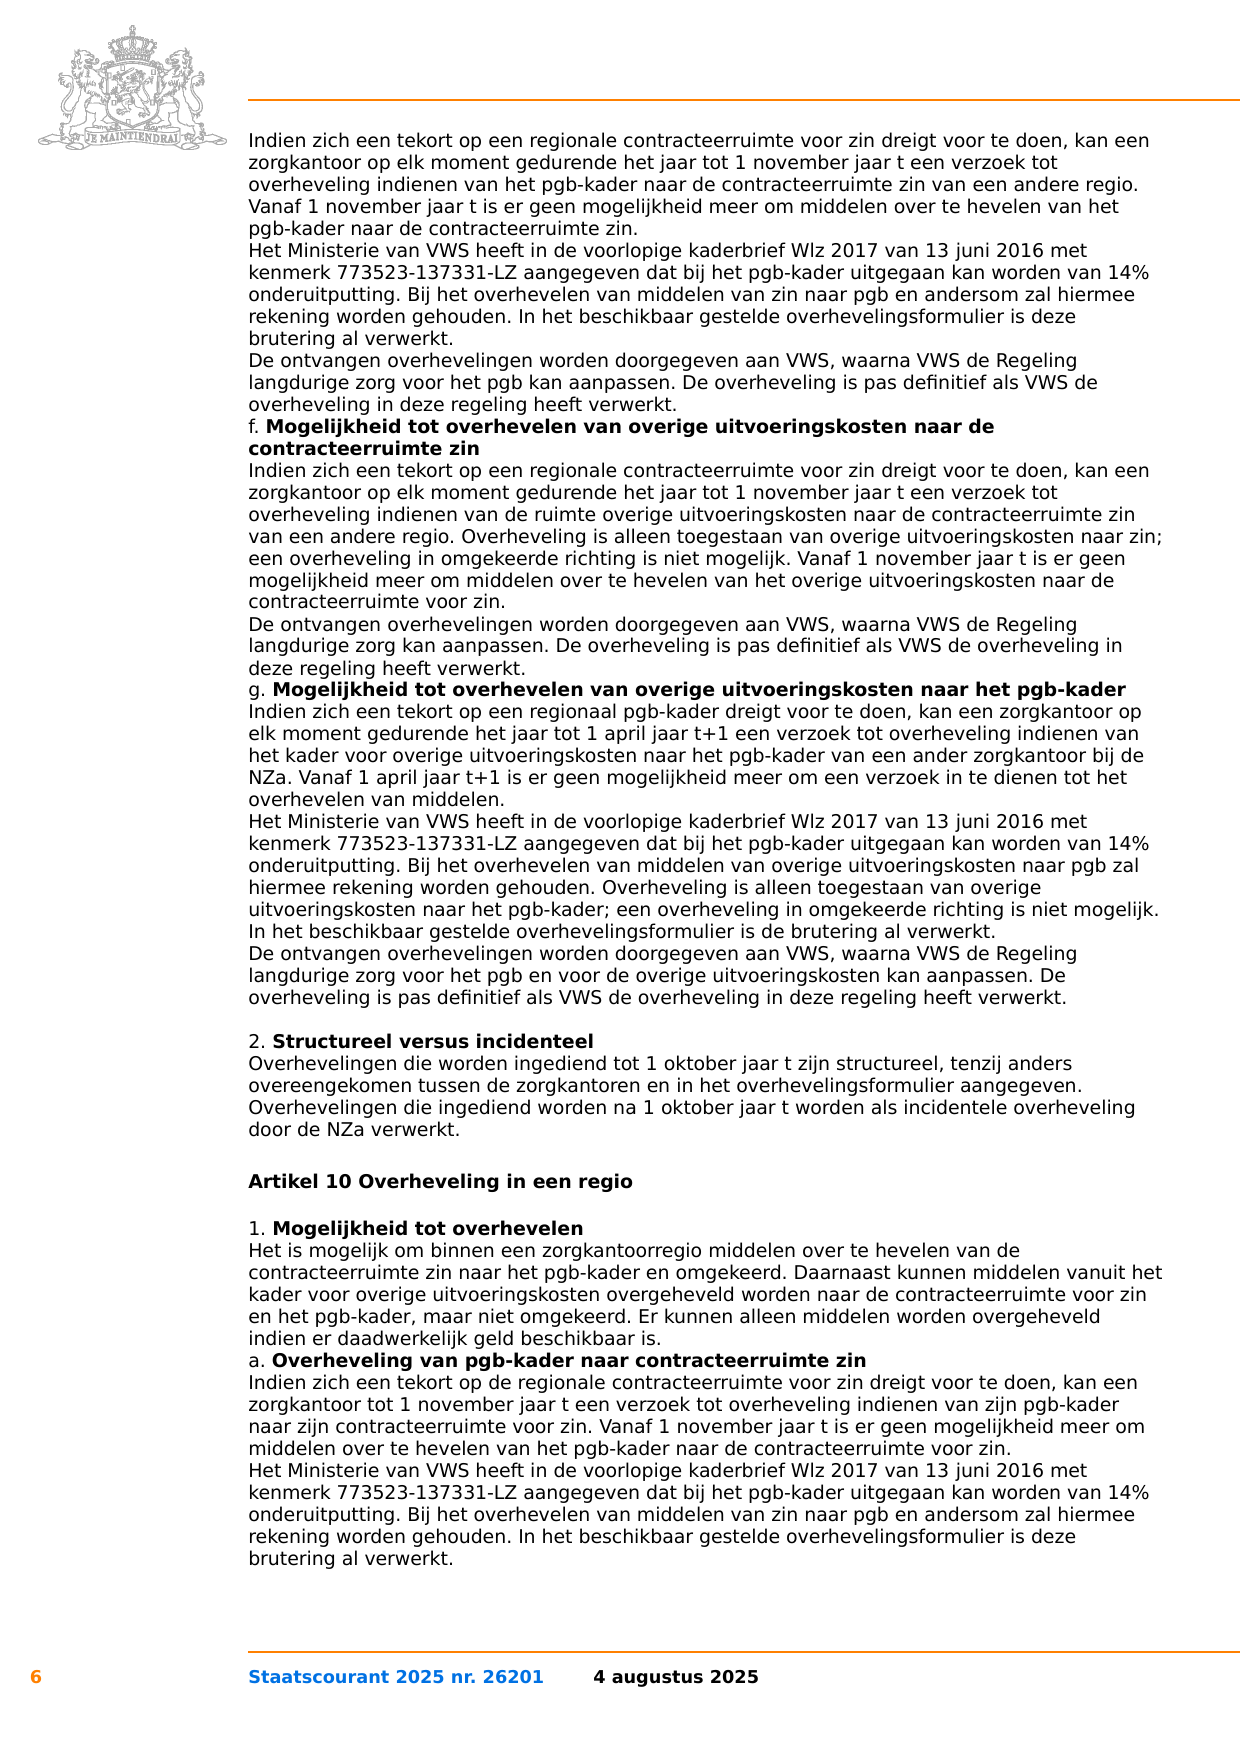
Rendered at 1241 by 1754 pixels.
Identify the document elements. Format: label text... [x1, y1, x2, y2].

text Indien zich een tekort op de regionale contracteerruimte voor zin dreigt voor te doen, kan een zorgkantoor tot 1 november jaar t een verzoek tot overheveling indienen van zijn pgb-kader naar zijn contracteerruimte voor zin. Vanaf 1 november jaar t is er geen mogelijkheid meer om middelen over te hevelen van het pgb-kader naar de contracteerruimte voor zin. [248, 1372, 1163, 1459]
text Indien zich een tekort op een regionale contracteerruimte voor zin dreigt voor te doen, kan een zorgkantoor op elk moment gedurende het jaar tot 1 november jaar t een verzoek tot overheveling indienen van de ruimte overige uitvoeringskosten naar de contracteerruimte zin van een andere regio. Overheveling is alleen toegestaan van overige uitvoeringskosten naar zin; een overheveling in omgekeerde richting is niet mogelijk. Vanaf 1 november jaar t is er geen mogelijkheid meer om middelen over te hevelen van het overige uitvoeringskosten naar de contracteerruimte voor zin. [248, 459, 1163, 613]
text Overhevelingen die worden ingediend tot 1 oktober jaar t zijn structureel, tenzij anders overeengekomen tussen de zorgkantoren en in het overhevelingsformulier aangegeven. Overhevelingen die ingediend worden na 1 oktober jaar t worden als incidentele overheveling door de NZa verwerkt. [248, 1053, 1163, 1141]
picture [38, 25, 227, 150]
text Het is mogelijk om binnen een zorgkantoorregio middelen over te hevelen van de contracteerruimte zin naar het pgb-kader en omgekeerd. Daarnaast kunnen middelen vanuit het kader voor overige uitvoeringskosten overgeheveld worden naar de contracteerruimte voor zin en het pgb-kader, maar niet omgekeerd. Er kunnen alleen middelen worden overgeheveld indien er daadwerkelijk geld beschikbaar is. [248, 1240, 1163, 1350]
text Het Ministerie van VWS heeft in de voorlopige kaderbrief Wlz 2017 van 13 juni 2016 met kenmerk 773523-137331-LZ aangegeven dat bij het pgb-kader uitgegaan kan worden van 14% onderuitputting. Bij het overhevelen van middelen van zin naar pgb en andersom zal hiermee rekening worden gehouden. In het beschikbaar gestelde overhevelingsformulier is deze brutering al verwerkt. [248, 1459, 1163, 1569]
text f. Mogelijkheid tot overhevelen van overige uitvoeringskosten naar de contracteerruimte zin [248, 416, 1163, 459]
text Het Ministerie van VWS heeft in de voorlopige kaderbrief Wlz 2017 van 13 juni 2016 met kenmerk 773523-137331-LZ aangegeven dat bij het pgb-kader uitgegaan kan worden van 14% onderuitputting. Bij het overhevelen van middelen van zin naar pgb en andersom zal hiermee rekening worden gehouden. In het beschikbaar gestelde overhevelingsformulier is deze brutering al verwerkt. [248, 240, 1163, 350]
text De ontvangen overhevelingen worden doorgegeven aan VWS, waarna VWS de Regeling langdurige zorg voor het pgb kan aanpassen. De overheveling is pas definitief als VWS de overheveling in deze regeling heeft verwerkt. [248, 350, 1163, 416]
text a. Overheveling van pgb-kader naar contracteerruimte zin [248, 1350, 1163, 1372]
text 1. Mogelijkheid tot overhevelen [248, 1218, 1163, 1240]
text Het Ministerie van VWS heeft in de voorlopige kaderbrief Wlz 2017 van 13 juni 2016 met kenmerk 773523-137331-LZ aangegeven dat bij het pgb-kader uitgegaan kan worden van 14% onderuitputting. Bij het overhevelen van middelen van overige uitvoeringskosten naar pgb zal hiermee rekening worden gehouden. Overheveling is alleen toegestaan van overige uitvoeringskosten naar het pgb-kader; een overheveling in omgekeerde richting is niet mogelijk. In het beschikbaar gestelde overhevelingsformulier is de brutering al verwerkt. [248, 811, 1163, 943]
text Indien zich een tekort op een regionale contracteerruimte voor zin dreigt voor te doen, kan een zorgkantoor op elk moment gedurende het jaar tot 1 november jaar t een verzoek tot overheveling indienen van het pgb-kader naar de contracteerruimte zin van een andere regio. Vanaf 1 november jaar t is er geen mogelijkheid meer om middelen over te hevelen van het pgb-kader naar de contracteerruimte zin. [248, 130, 1163, 240]
text g. Mogelijkheid tot overhevelen van overige uitvoeringskosten naar het pgb-kader [248, 679, 1163, 701]
subtitle Artikel 10 Overheveling in een regio [248, 1171, 1163, 1193]
text De ontvangen overhevelingen worden doorgegeven aan VWS, waarna VWS de Regeling langdurige zorg kan aanpassen. De overheveling is pas definitief als VWS de overheveling in deze regeling heeft verwerkt. [248, 613, 1163, 679]
text 2. Structureel versus incidenteel [248, 1031, 1163, 1053]
text Indien zich een tekort op een regionaal pgb-kader dreigt voor te doen, kan een zorgkantoor op elk moment gedurende het jaar tot 1 april jaar t+1 een verzoek tot overheveling indienen van het kader voor overige uitvoeringskosten naar het pgb-kader van een ander zorgkantoor bij de NZa. Vanaf 1 april jaar t+1 is er geen mogelijkheid meer om een verzoek in te dienen tot het overhevelen van middelen. [248, 701, 1163, 811]
text De ontvangen overhevelingen worden doorgegeven aan VWS, waarna VWS de Regeling langdurige zorg voor het pgb en voor de overige uitvoeringskosten kan aanpassen. De overheveling is pas definitief als VWS de overheveling in deze regeling heeft verwerkt. [248, 943, 1163, 1009]
